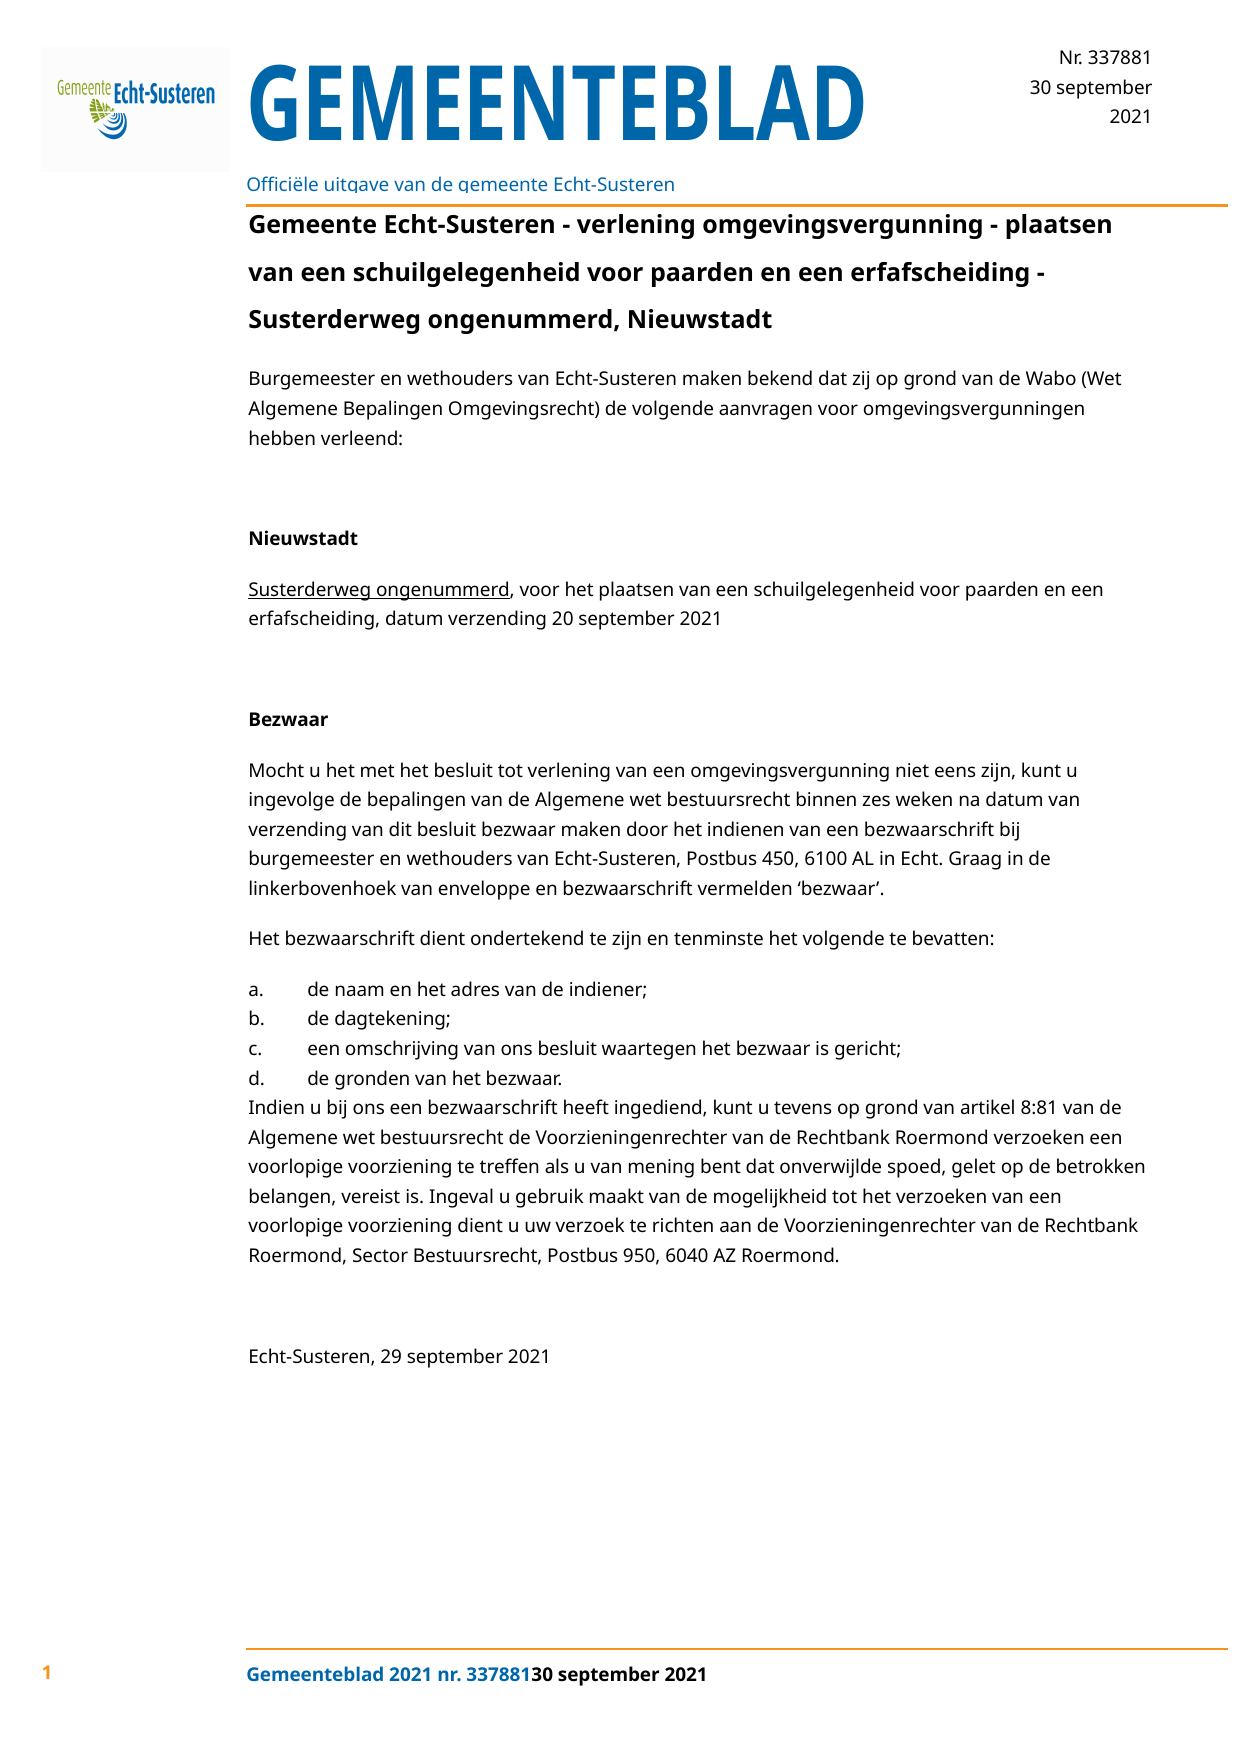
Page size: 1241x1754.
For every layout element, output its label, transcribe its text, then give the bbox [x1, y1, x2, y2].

text Nieuwstadt [248, 526, 1152, 551]
text Burgemeester en wethouders van Echt-Susteren maken bekend dat zij op grond van de Wabo (Wet Algemene Bepalingen Omgevingsrecht) de volgende aanvragen voor omgevingsvergunningen hebben verleend: [248, 366, 1152, 450]
text Bezwaar [248, 706, 1152, 732]
list de dagtekening; [248, 1006, 1152, 1031]
text Echt-Susteren, 29 september 2021 [248, 1343, 1152, 1369]
text Indien u bij ons een bezwaarschrift heeft ingediend, kunt u tevens op grond van artikel 8:81 van de Algemene wet bestuursrecht de Voorzieningenrechter van de Rechtbank Roermond verzoeken een voorlopige voorziening te treffen als u van mening bent dat onverwijlde spoed, gelet op de betrokken belangen, vereist is. Ingeval u gebruik maakt van de mogelijkheid tot het verzoeken van een voorlopige voorziening dient u uw verzoek te richten aan de Voorzieningenrechter van de Rechtbank Roermond, Sector Bestuursrecht, Postbus 950, 6040 AZ Roermond. [248, 1094, 1152, 1268]
list een omschrijving van ons besluit waartegen het bezwaar is gericht; [248, 1035, 1152, 1061]
text Gemeente Echt-Susteren - verlening omgevingsvergunning - plaatsen van een schuilgelegenheid voor paarden en een erfafscheiding - Susterderweg ongenummerd, Nieuwstadt [248, 207, 1152, 336]
text Mocht u het met het besluit tot verlening van een omgevingsvergunning niet eens zijn, kunt u ingevolge de bepalingen van de Algemene wet bestuursrecht binnen zes weken na datum van verzending van dit besluit bezwaar maken door het indienen van een bezwaarschrift bij burgemeester en wethouders van Echt-Susteren, Postbus 450, 6100 AL in Echt. Graag in de linkerbovenhoek van enveloppe en bezwaarschrift vermelden ‘bezwaar’. [248, 757, 1152, 901]
text Het bezwaarschrift dient ondertekend te zijn en tenminste het volgende te bevatten: [248, 926, 1152, 951]
list de naam en het adres van de indiener; [248, 976, 1152, 1002]
list de gronden van het bezwaar. [248, 1065, 1152, 1090]
picture [41, 47, 231, 172]
text Susterderweg ongenummerd, voor het plaatsen van een schuilgelegenheid voor paarden en een erfafscheiding, datum verzending 20 september 2021 [248, 576, 1152, 631]
